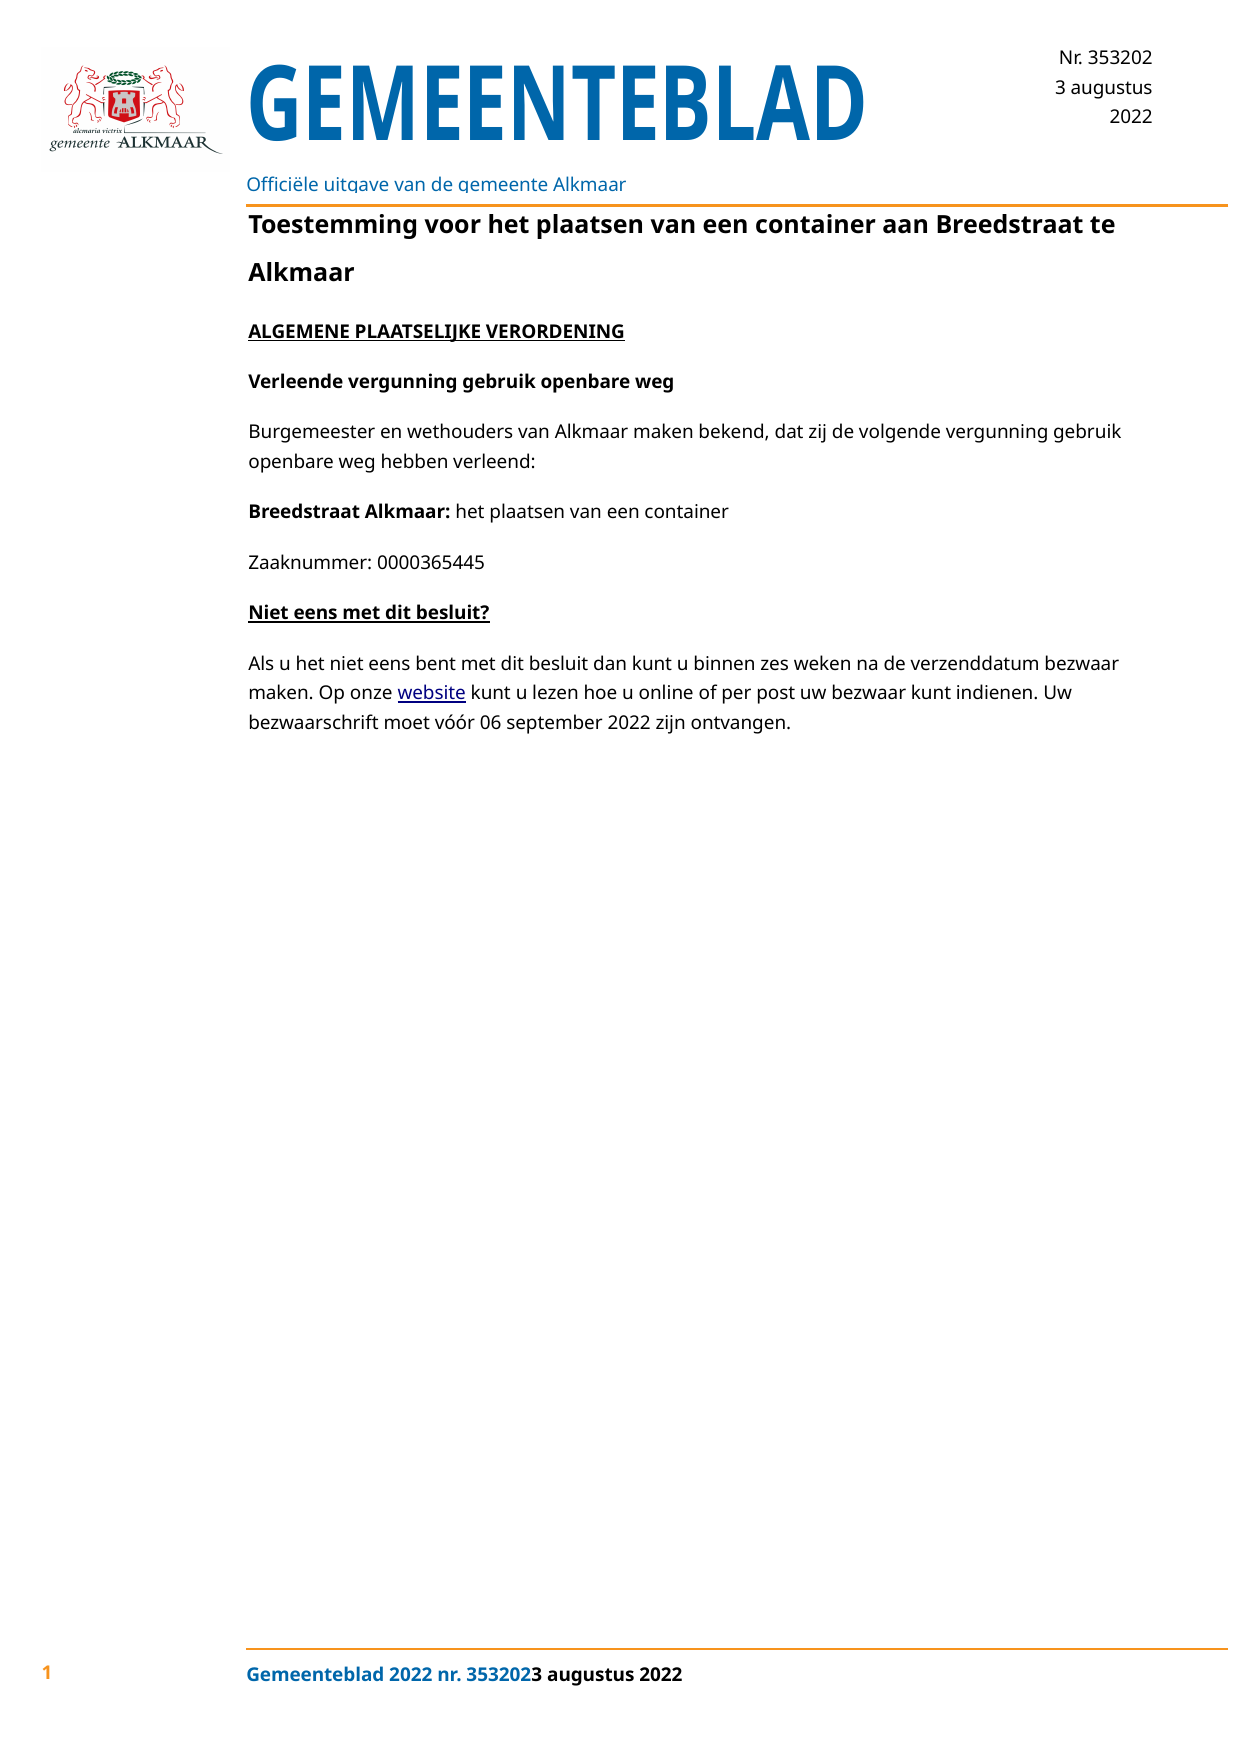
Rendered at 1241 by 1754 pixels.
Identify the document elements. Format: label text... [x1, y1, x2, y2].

text Breedstraat Alkmaar: het plaatsen van een container [248, 499, 1152, 524]
text Als u het niet eens bent met dit besluit dan kunt u binnen zes weken na de verzenddatum bezwaar maken. Op onze website kunt u lezen hoe u online of per post uw bezwaar kunt indienen. Uw bezwaarschrift moet vóór 06 september 2022 zijn ontvangen. [248, 650, 1152, 735]
text Zaaknummer: 0000365445 [248, 549, 1152, 575]
text Verleende vergunning gebruik openbare weg [248, 368, 1152, 394]
text Burgemeester en wethouders van Alkmaar maken bekend, dat zij de volgende vergunning gebruik openbare weg hebben verleend: [248, 419, 1152, 474]
text ALGEMENE PLAATSELIJKE VERORDENING [248, 318, 1152, 344]
text Niet eens met dit besluit? [248, 599, 1152, 625]
text Toestemming voor het plaatsen van een container aan Breedstraat te Alkmaar [248, 207, 1152, 288]
picture [41, 47, 231, 172]
